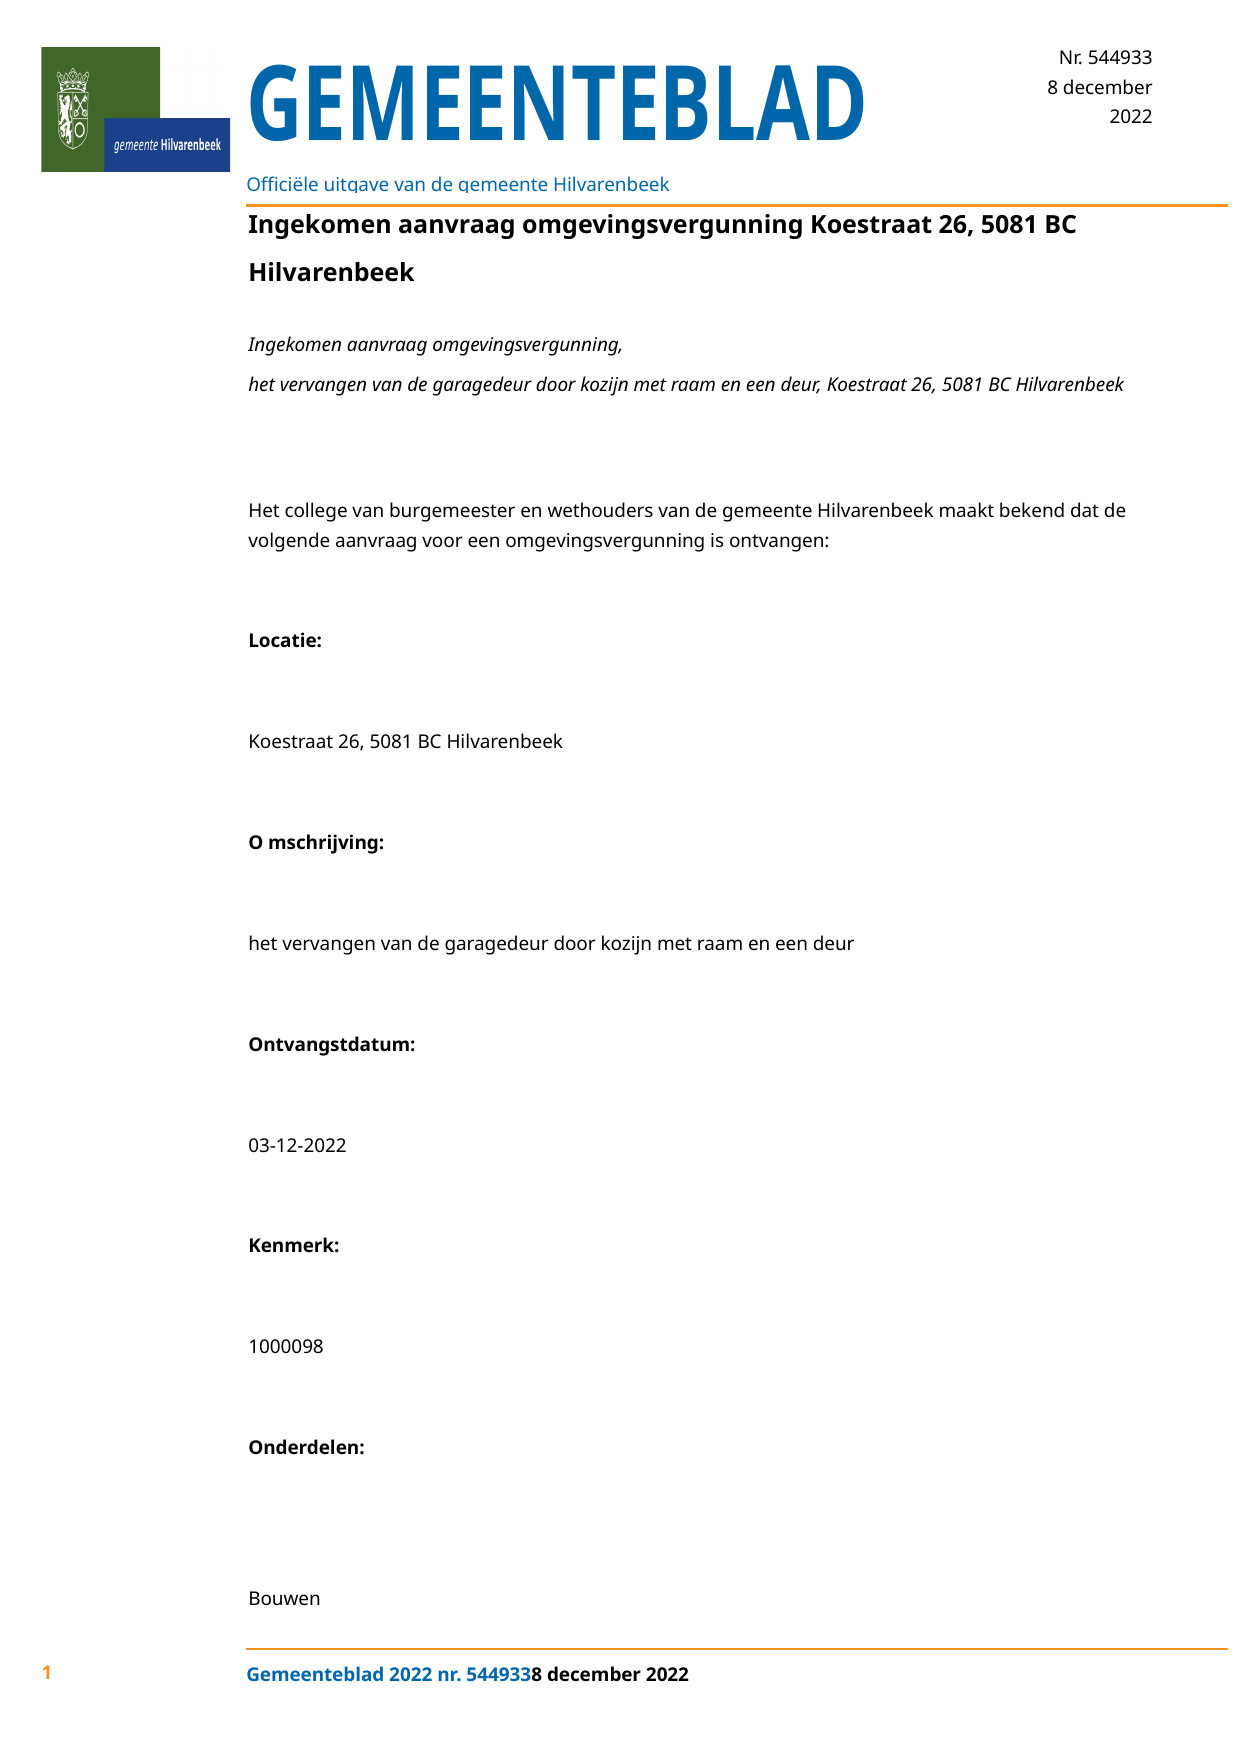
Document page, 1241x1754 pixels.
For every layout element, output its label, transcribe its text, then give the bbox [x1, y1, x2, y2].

text Het college van burgemeester en wethouders van de gemeente Hilvarenbeek maakt bekend dat de volgende aanvraag voor een omgevingsvergunning is ontvangen: [248, 497, 1152, 553]
text het vervangen van de garagedeur door kozijn met raam en een deur, Koestraat 26, 5081 BC Hilvarenbeek [248, 371, 1152, 396]
text Onderdelen: [248, 1434, 1152, 1460]
text het vervangen van de garagedeur door kozijn met raam en een deur [248, 930, 1152, 956]
text Koestraat 26, 5081 BC Hilvarenbeek [248, 728, 1152, 754]
text 1000098 [248, 1333, 1152, 1359]
text Bouwen [248, 1586, 1152, 1611]
picture [41, 47, 231, 172]
text Locatie: [248, 628, 1152, 653]
text Ingekomen aanvraag omgevingsvergunning, [248, 331, 1152, 357]
text Kenmerk: [248, 1233, 1152, 1258]
text O mschrijving: [248, 829, 1152, 855]
text Ontvangstdatum: [248, 1031, 1152, 1057]
text 03-12-2022 [248, 1132, 1152, 1158]
text Ingekomen aanvraag omgevingsvergunning Koestraat 26, 5081 BC Hilvarenbeek [248, 207, 1152, 288]
